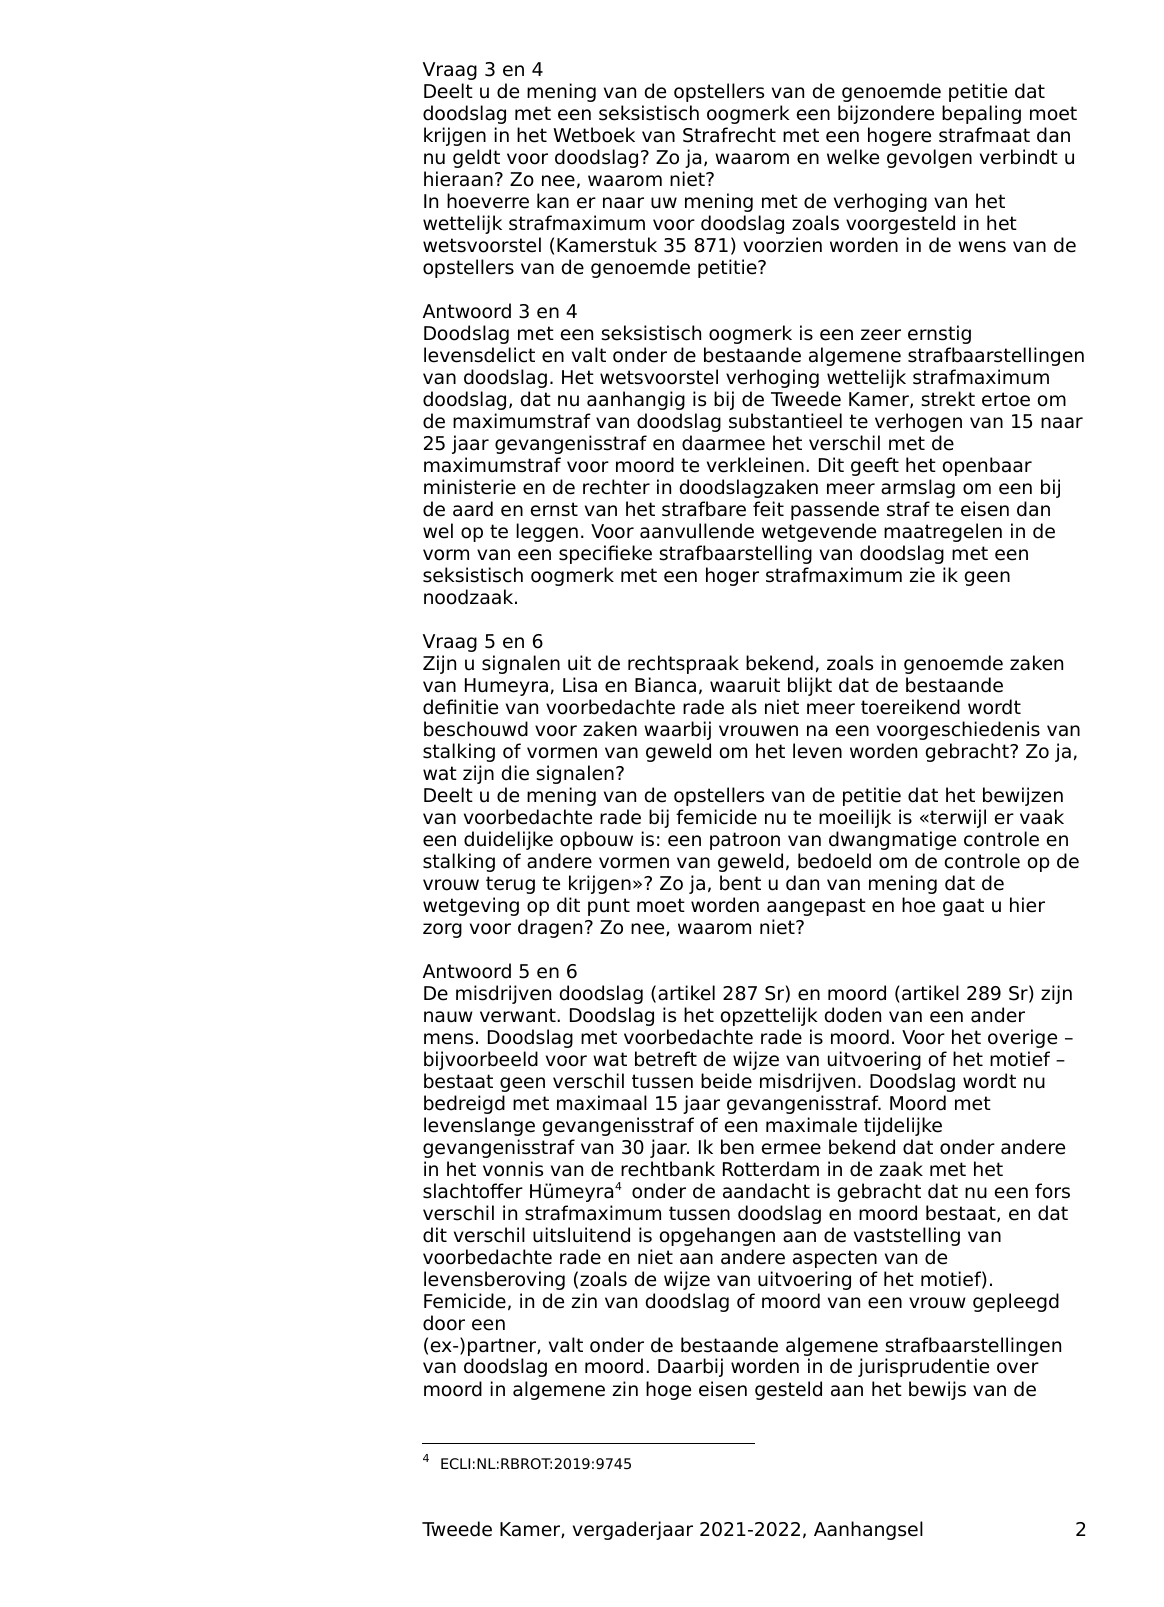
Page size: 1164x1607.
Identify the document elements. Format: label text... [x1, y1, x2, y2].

text In hoeverre kan er naar uw mening met de verhoging van het wettelijk strafmaximum voor doodslag zoals voorgesteld in het wetsvoorstel (Kamerstuk 35 871) voorzien worden in de wens van de opstellers van de genoemde petitie? [422, 191, 1087, 279]
text Vraag 5 en 6 [422, 631, 1087, 653]
text Deelt u de mening van de opstellers van de genoemde petitie dat doodslag met een seksistisch oogmerk een bijzondere bepaling moet krijgen in het Wetboek van Strafrecht met een hogere strafmaat dan nu geldt voor doodslag? Zo ja, waarom en welke gevolgen verbindt u hieraan? Zo nee, waarom niet? [422, 81, 1087, 191]
text Antwoord 5 en 6 [422, 961, 1087, 983]
text Doodslag met een seksistisch oogmerk is een zeer ernstig levensdelict en valt onder de bestaande algemene strafbaarstellingen van doodslag. Het wetsvoorstel verhoging wettelijk strafmaximum doodslag, dat nu aanhangig is bij de Tweede Kamer, strekt ertoe om de maximumstraf van doodslag substantieel te verhogen van 15 naar 25 jaar gevangenisstraf en daarmee het verschil met de maximumstraf voor moord te verkleinen. Dit geeft het openbaar ministerie en de rechter in doodslagzaken meer armslag om een bij de aard en ernst van het strafbare feit passende straf te eisen dan wel op te leggen. Voor aanvullende wetgevende maatregelen in de vorm van een specifieke strafbaarstelling van doodslag met een seksistisch oogmerk met een hoger strafmaximum zie ik geen noodzaak. [422, 323, 1087, 609]
text Deelt u de mening van de opstellers van de petitie dat het bewijzen van voorbedachte rade bij femicide nu te moeilijk is «terwijl er vaak een duidelijke opbouw is: een patroon van dwangmatige controle en stalking of andere vormen van geweld, bedoeld om de controle op de vrouw terug te krijgen»? Zo ja, bent u dan van mening dat de wetgeving op dit punt moet worden aangepast en hoe gaat u hier zorg voor dragen? Zo nee, waarom niet? [422, 785, 1087, 939]
text (ex-)partner, valt onder de bestaande algemene strafbaarstellingen van doodslag en moord. Daarbij worden in de jurisprudentie over moord in algemene zin hoge eisen gesteld aan het bewijs van de [422, 1334, 1087, 1400]
text Antwoord 3 en 4 [422, 301, 1087, 323]
text De misdrijven doodslag (artikel 287 Sr) en moord (artikel 289 Sr) zijn nauw verwant. Doodslag is het opzettelijk doden van een ander mens. Doodslag met voorbedachte rade is moord. Voor het overige – bijvoorbeeld voor wat betreft de wijze van uitvoering of het motief – bestaat geen verschil tussen beide misdrijven. Doodslag wordt nu bedreigd met maximaal 15 jaar gevangenisstraf. Moord met levenslange gevangenisstraf of een maximale tijdelijke gevangenisstraf van 30 jaar. Ik ben ermee bekend dat onder andere in het vonnis van de rechtbank Rotterdam in de zaak met het slachtoffer Hümeyra onder de aandacht is gebracht dat nu een fors verschil in strafmaximum tussen doodslag en moord bestaat, en dat dit verschil uitsluitend is opgehangen aan de vaststelling van voorbedachte rade en niet aan andere aspecten van de levensberoving (zoals de wijze van uitvoering of het motief). [422, 983, 1087, 1291]
text Zijn u signalen uit de rechtspraak bekend, zoals in genoemde zaken van Humeyra, Lisa en Bianca, waaruit blijkt dat de bestaande definitie van voorbedachte rade als niet meer toereikend wordt beschouwd voor zaken waarbij vrouwen na een voorgeschiedenis van stalking of vormen van geweld om het leven worden gebracht? Zo ja, wat zijn die signalen? [422, 653, 1087, 785]
text Femicide, in de zin van doodslag of moord van een vrouw gepleegd door een [422, 1291, 1087, 1334]
text ECLI:NL:RBROT:2019:9745 [422, 1452, 1087, 1474]
text Vraag 3 en 4 [422, 59, 1087, 81]
